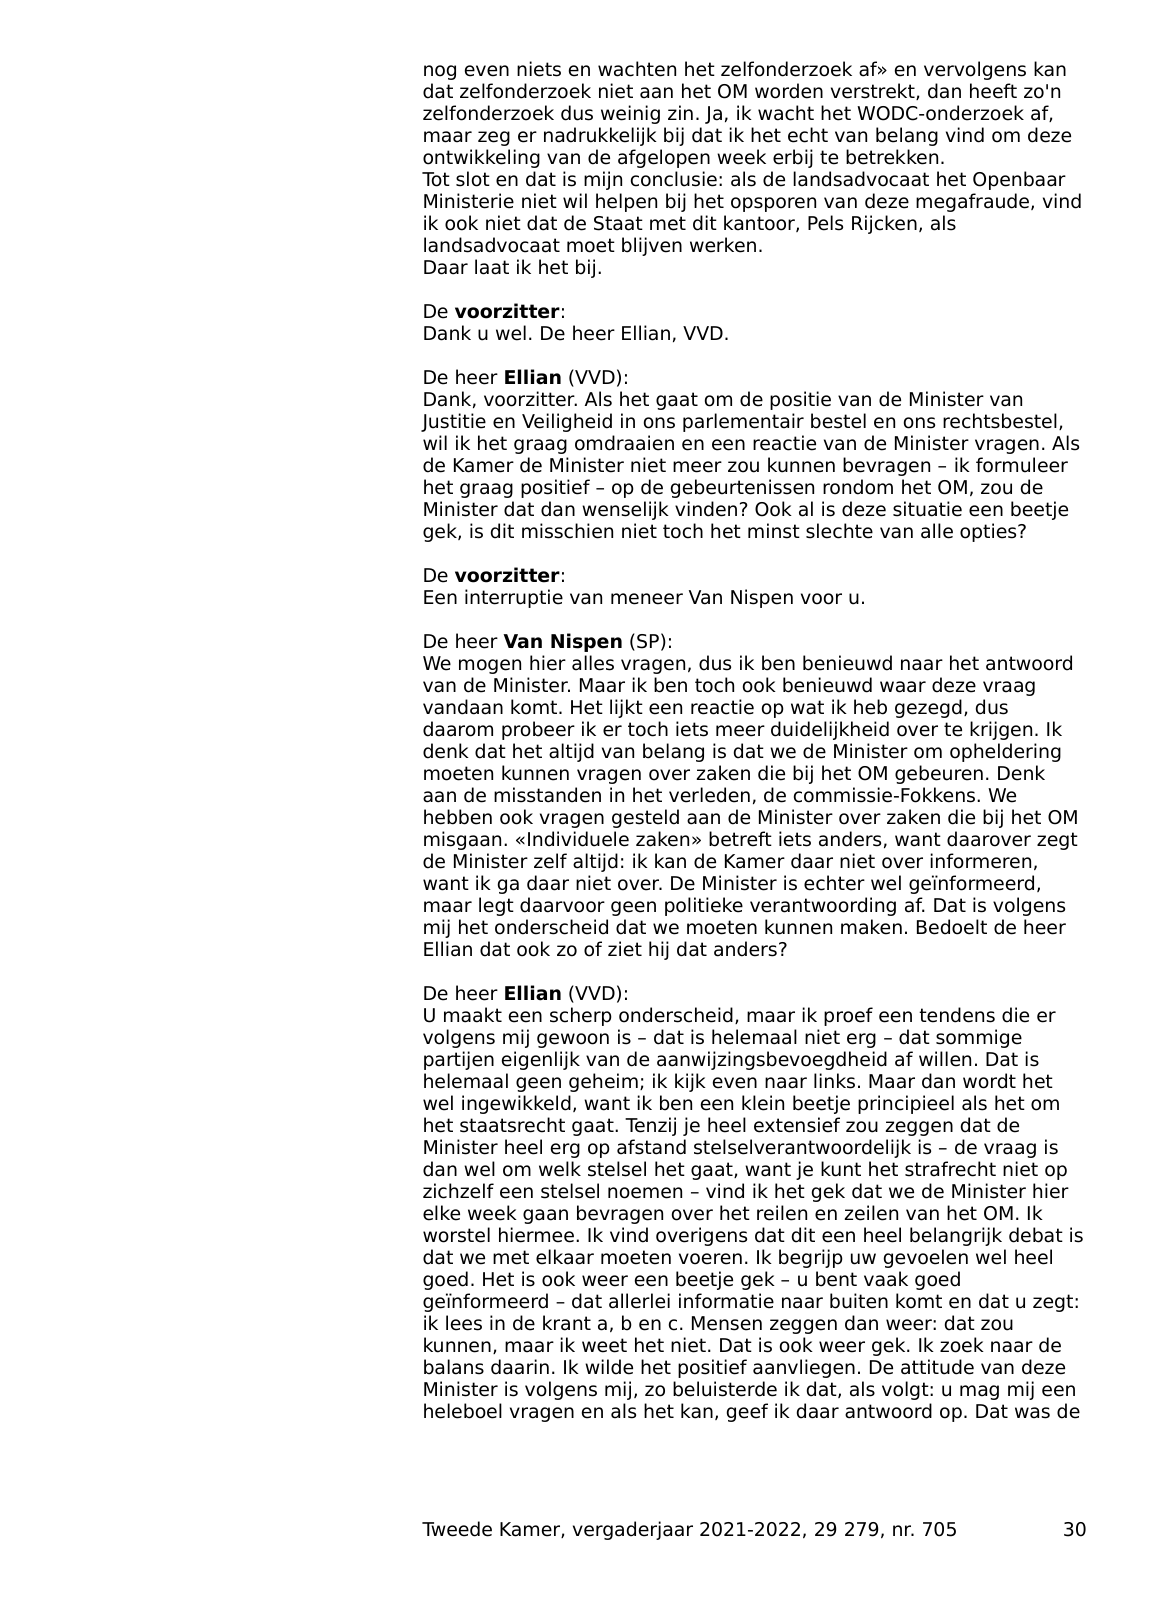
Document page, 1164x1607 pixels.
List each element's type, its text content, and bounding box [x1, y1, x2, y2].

text De voorzitter: [422, 565, 1087, 587]
text De heer Van Nispen (SP): [422, 631, 1087, 653]
text Dank u wel. De heer Ellian, VVD. [422, 323, 1087, 345]
text Dank, voorzitter. Als het gaat om de positie van de Minister van Justitie en Veiligheid in ons parlementair bestel en ons rechtsbestel, wil ik het graag omdraaien en een reactie van de Minister vragen. Als de Kamer de Minister niet meer zou kunnen bevragen – ik formuleer het graag positief – op de gebeurtenissen rondom het OM, zou de Minister dat dan wenselijk vinden? Ook al is deze situatie een beetje gek, is dit misschien niet toch het minst slechte van alle opties? [422, 389, 1087, 543]
text De voorzitter: [422, 301, 1087, 323]
text U maakt een scherp onderscheid, maar ik proef een tendens die er volgens mij gewoon is – dat is helemaal niet erg – dat sommige partijen eigenlijk van de aanwijzingsbevoegdheid af willen. Dat is helemaal geen geheim; ik kijk even naar links. Maar dan wordt het wel ingewikkeld, want ik ben een klein beetje principieel als het om het staatsrecht gaat. Tenzij je heel extensief zou zeggen dat de Minister heel erg op afstand stelselverantwoordelijk is – de vraag is dan wel om welk stelsel het gaat, want je kunt het strafrecht niet op zichzelf een stelsel noemen – vind ik het gek dat we de Minister hier elke week gaan bevragen over het reilen en zeilen van het OM. Ik worstel hiermee. Ik vind overigens dat dit een heel belangrijk debat is dat we met elkaar moeten voeren. Ik begrijp uw gevoelen wel heel goed. Het is ook weer een beetje gek – u bent vaak goed geïnformeerd – dat allerlei informatie naar buiten komt en dat u zegt: ik lees in de krant a, b en c. Mensen zeggen dan weer: dat zou kunnen, maar ik weet het niet. Dat is ook weer gek. Ik zoek naar de balans daarin. Ik wilde het positief aanvliegen. De attitude van deze Minister is volgens mij, zo beluisterde ik dat, als volgt: u mag mij een heleboel vragen en als het kan, geef ik daar antwoord op. Dat was de [422, 1005, 1087, 1423]
text We mogen hier alles vragen, dus ik ben benieuwd naar het antwoord van de Minister. Maar ik ben toch ook benieuwd waar deze vraag vandaan komt. Het lijkt een reactie op wat ik heb gezegd, dus daarom probeer ik er toch iets meer duidelijkheid over te krijgen. Ik denk dat het altijd van belang is dat we de Minister om opheldering moeten kunnen vragen over zaken die bij het OM gebeuren. Denk aan de misstanden in het verleden, de commissie-Fokkens. We hebben ook vragen gesteld aan de Minister over zaken die bij het OM misgaan. «Individuele zaken» betreft iets anders, want daarover zegt de Minister zelf altijd: ik kan de Kamer daar niet over informeren, want ik ga daar niet over. De Minister is echter wel geïnformeerd, maar legt daarvoor geen politieke verantwoording af. Dat is volgens mij het onderscheid dat we moeten kunnen maken. Bedoelt de heer Ellian dat ook zo of ziet hij dat anders? [422, 653, 1087, 961]
text De heer Ellian (VVD): [422, 983, 1087, 1005]
text nog even niets en wachten het zelfonderzoek af» en vervolgens kan dat zelfonderzoek niet aan het OM worden verstrekt, dan heeft zo'n zelfonderzoek dus weinig zin. Ja, ik wacht het WODC-onderzoek af, maar zeg er nadrukkelijk bij dat ik het echt van belang vind om deze ontwikkeling van de afgelopen week erbij te betrekken. [422, 59, 1087, 169]
text Daar laat ik het bij. [422, 257, 1087, 279]
text Tot slot en dat is mijn conclusie: als de landsadvocaat het Openbaar Ministerie niet wil helpen bij het opsporen van deze megafraude, vind ik ook niet dat de Staat met dit kantoor, Pels Rijcken, als landsadvocaat moet blijven werken. [422, 169, 1087, 257]
text De heer Ellian (VVD): [422, 367, 1087, 389]
text Een interruptie van meneer Van Nispen voor u. [422, 587, 1087, 609]
